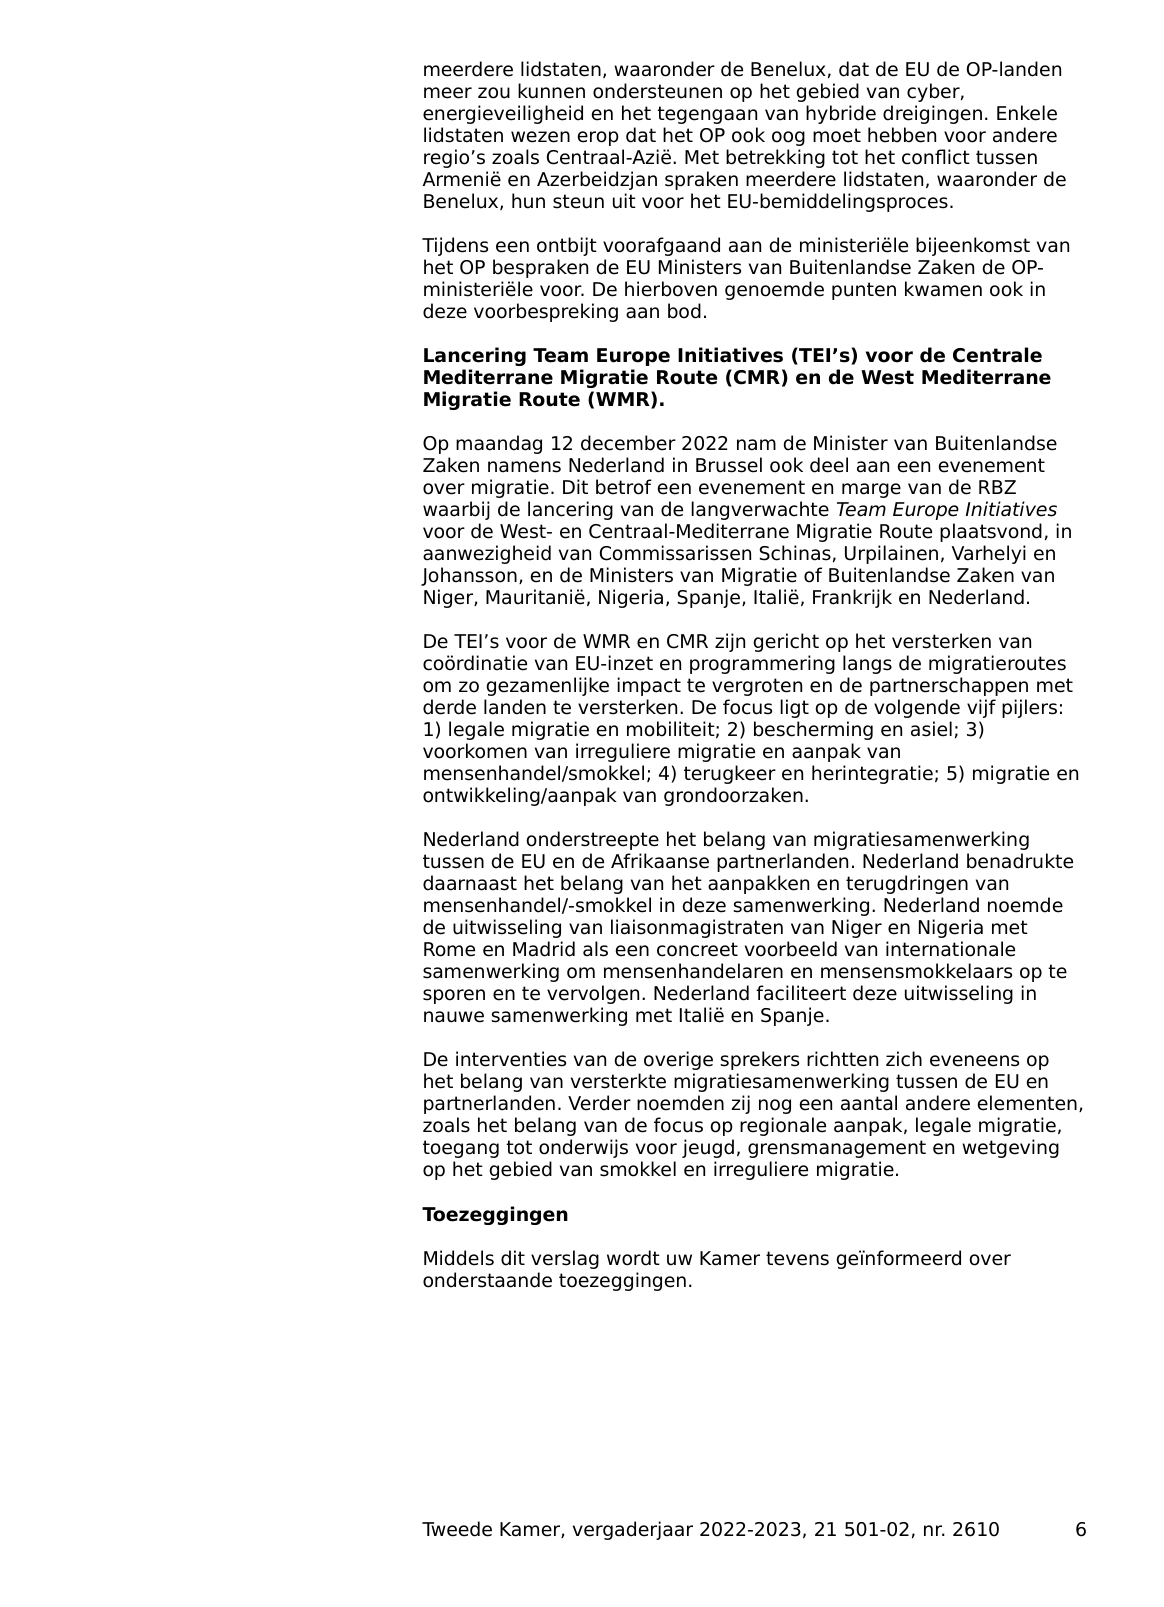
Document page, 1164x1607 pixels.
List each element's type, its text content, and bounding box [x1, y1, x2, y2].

text Nederland onderstreepte het belang van migratiesamenwerking tussen de EU en de Afrikaanse partnerlanden. Nederland benadrukte daarnaast het belang van het aanpakken en terugdringen van mensenhandel/-smokkel in deze samenwerking. Nederland noemde de uitwisseling van liaisonmagistraten van Niger en Nigeria met Rome en Madrid als een concreet voorbeeld van internationale samenwerking om mensenhandelaren en mensensmokkelaars op te sporen en te vervolgen. Nederland faciliteert deze uitwisseling in nauwe samenwerking met Italië en Spanje. [422, 829, 1087, 1027]
subtitle Lancering Team Europe Initiatives (TEI’s) voor de Centrale Mediterrane Migratie Route (CMR) en de West Mediterrane Migratie Route (WMR). [422, 345, 1087, 411]
text meerdere lidstaten, waaronder de Benelux, dat de EU de OP-landen meer zou kunnen ondersteunen op het gebied van cyber, energieveiligheid en het tegengaan van hybride dreigingen. Enkele lidstaten wezen erop dat het OP ook oog moet hebben voor andere regio’s zoals Centraal-Azië. Met betrekking tot het conflict tussen Armenië en Azerbeidzjan spraken meerdere lidstaten, waaronder de Benelux, hun steun uit voor het EU-bemiddelingsproces. [422, 59, 1087, 213]
text Middels dit verslag wordt uw Kamer tevens geïnformeerd over onderstaande toezeggingen. [422, 1248, 1087, 1292]
subtitle Toezeggingen [422, 1203, 1087, 1225]
text De TEI’s voor de WMR en CMR zijn gericht op het versterken van coördinatie van EU-inzet en programmering langs de migratieroutes om zo gezamenlijke impact te vergroten en de partnerschappen met derde landen te versterken. De focus ligt op de volgende vijf pijlers: 1) legale migratie en mobiliteit; 2) bescherming en asiel; 3) voorkomen van irreguliere migratie en aanpak van mensenhandel/smokkel; 4) terugkeer en herintegratie; 5) migratie en ontwikkeling/aanpak van grondoorzaken. [422, 631, 1087, 807]
text De interventies van de overige sprekers richtten zich eveneens op het belang van versterkte migratiesamenwerking tussen de EU en partnerlanden. Verder noemden zij nog een aantal andere elementen, zoals het belang van de focus op regionale aanpak, legale migratie, toegang tot onderwijs voor jeugd, grensmanagement en wetgeving op het gebied van smokkel en irreguliere migratie. [422, 1049, 1087, 1181]
text Op maandag 12 december 2022 nam de Minister van Buitenlandse Zaken namens Nederland in Brussel ook deel aan een evenement over migratie. Dit betrof een evenement en marge van de RBZ waarbij de lancering van de langverwachte Team Europe Initiatives voor de West- en Centraal-Mediterrane Migratie Route plaatsvond, in aanwezigheid van Commissarissen Schinas, Urpilainen, Varhelyi en Johansson, en de Ministers van Migratie of Buitenlandse Zaken van Niger, Mauritanië, Nigeria, Spanje, Italië, Frankrijk en Nederland. [422, 433, 1087, 609]
text Tijdens een ontbijt voorafgaand aan de ministeriële bijeenkomst van het OP bespraken de EU Ministers van Buitenlandse Zaken de OP-ministeriële voor. De hierboven genoemde punten kwamen ook in deze voorbespreking aan bod. [422, 235, 1087, 323]
